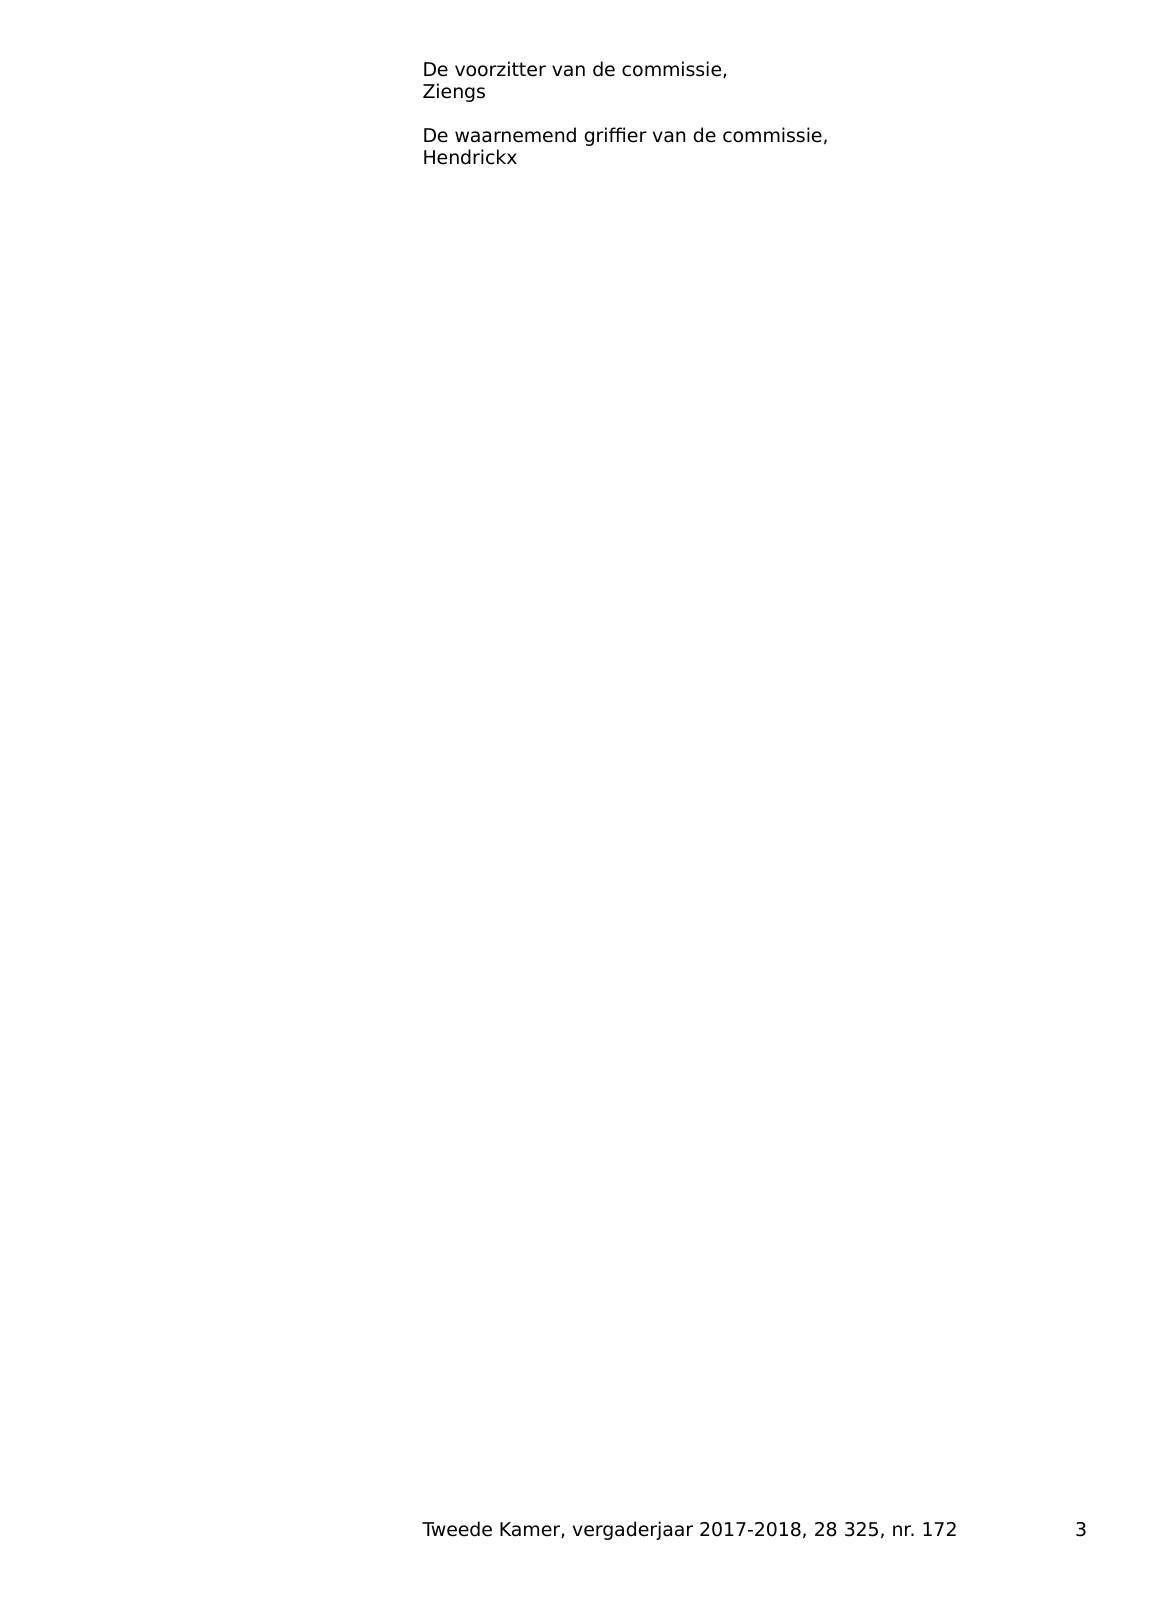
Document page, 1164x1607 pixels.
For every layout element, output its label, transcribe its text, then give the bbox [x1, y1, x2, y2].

text De voorzitter van de commissie, Ziengs [422, 59, 1087, 103]
text De waarnemend griffier van de commissie, Hendrickx [422, 125, 1087, 169]
